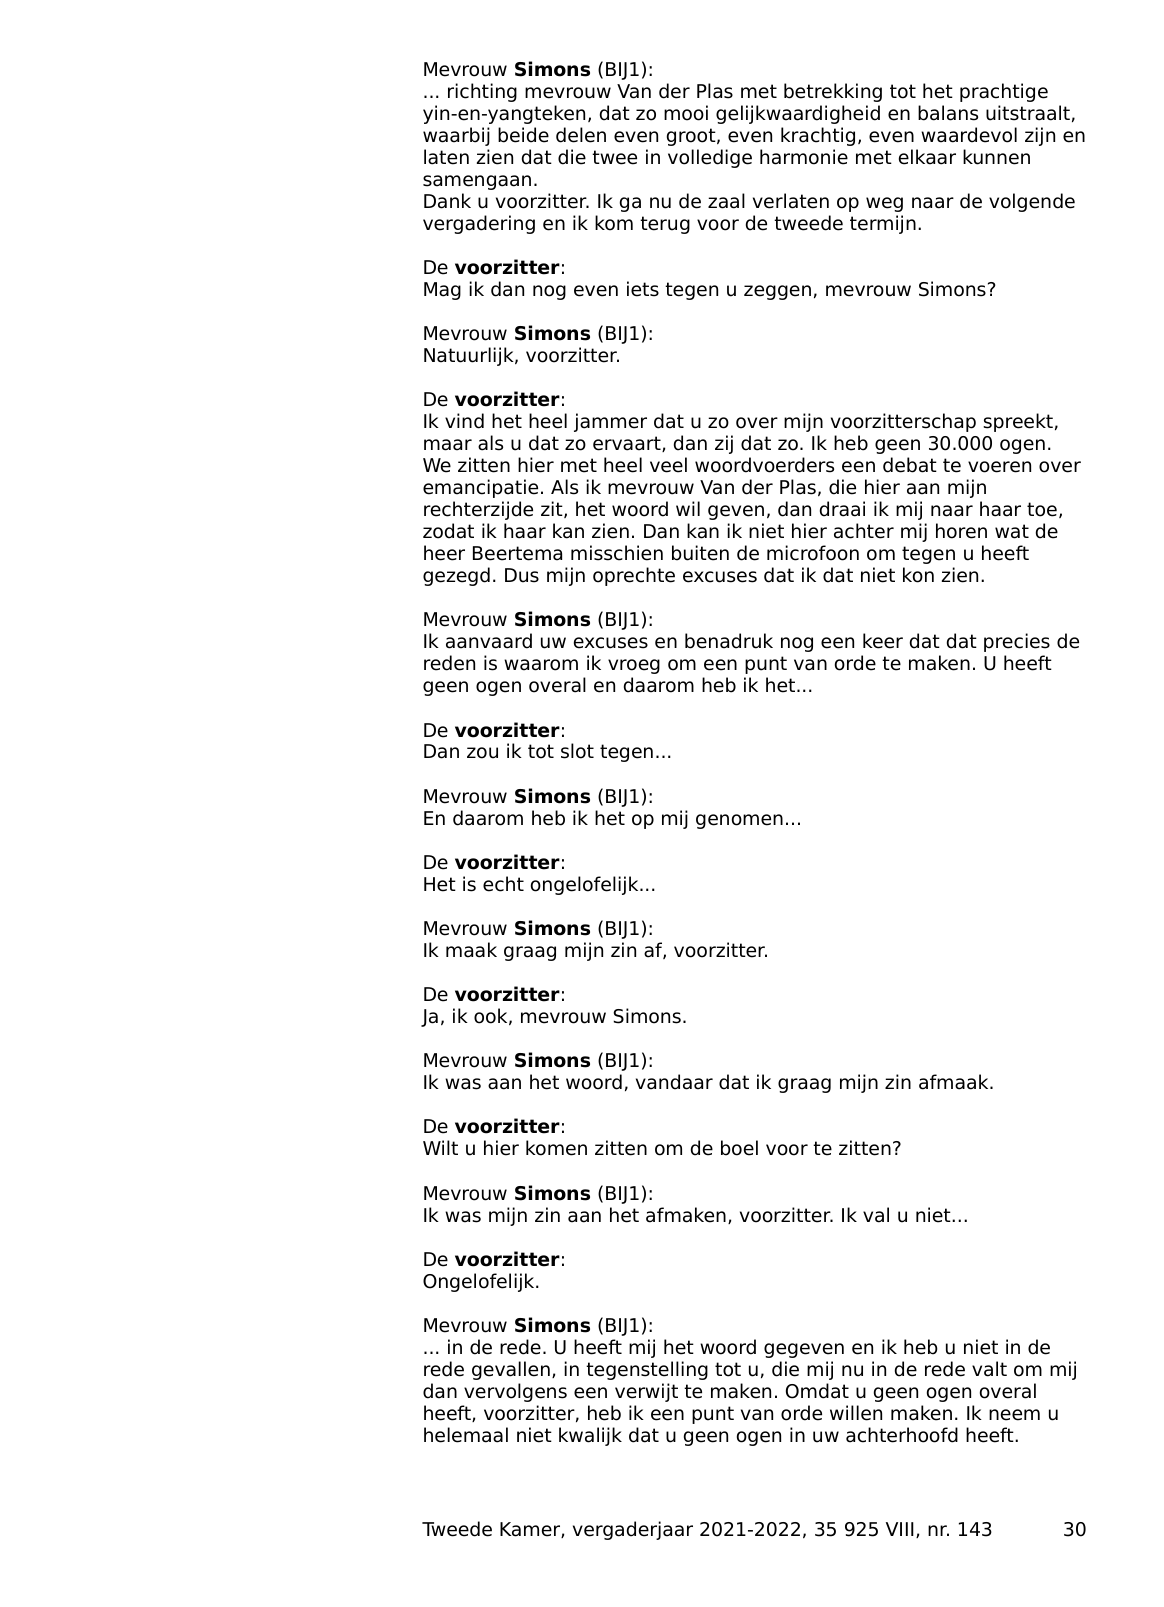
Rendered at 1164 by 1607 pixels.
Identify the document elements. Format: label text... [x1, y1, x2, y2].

text Ongelofelijk. [422, 1271, 1087, 1293]
text Mevrouw Simons (BIJ1): [422, 1182, 1087, 1204]
text Ik maak graag mijn zin af, voorzitter. [422, 940, 1087, 962]
text Mevrouw Simons (BIJ1): [422, 609, 1087, 631]
text De voorzitter: [422, 389, 1087, 411]
text De voorzitter: [422, 1116, 1087, 1138]
text Het is echt ongelofelijk... [422, 874, 1087, 896]
text Mag ik dan nog even iets tegen u zeggen, mevrouw Simons? [422, 279, 1087, 301]
text Dan zou ik tot slot tegen... [422, 741, 1087, 763]
text Dank u voorzitter. Ik ga nu de zaal verlaten op weg naar de volgende vergadering en ik kom terug voor de tweede termijn. [422, 191, 1087, 235]
text De voorzitter: [422, 1249, 1087, 1271]
text De voorzitter: [422, 852, 1087, 874]
text En daarom heb ik het op mij genomen... [422, 808, 1087, 829]
text Mevrouw Simons (BIJ1): [422, 1315, 1087, 1337]
text Natuurlijk, voorzitter. [422, 345, 1087, 367]
text Ik aanvaard uw excuses en benadruk nog een keer dat dat precies de reden is waarom ik vroeg om een punt van orde te maken. U heeft geen ogen overal en daarom heb ik het... [422, 631, 1087, 697]
text De voorzitter: [422, 257, 1087, 279]
text Ik was mijn zin aan het afmaken, voorzitter. Ik val u niet... [422, 1204, 1087, 1226]
text Ja, ik ook, mevrouw Simons. [422, 1006, 1087, 1028]
text Mevrouw Simons (BIJ1): [422, 918, 1087, 940]
text De voorzitter: [422, 719, 1087, 741]
text Wilt u hier komen zitten om de boel voor te zitten? [422, 1138, 1087, 1160]
text Ik vind het heel jammer dat u zo over mijn voorzitterschap spreekt, maar als u dat zo ervaart, dan zij dat zo. Ik heb geen 30.000 ogen. We zitten hier met heel veel woordvoerders een debat te voeren over emancipatie. Als ik mevrouw Van der Plas, die hier aan mijn rechterzijde zit, het woord wil geven, dan draai ik mij naar haar toe, zodat ik haar kan zien. Dan kan ik niet hier achter mij horen wat de heer Beertema misschien buiten de microfoon om tegen u heeft gezegd. Dus mijn oprechte excuses dat ik dat niet kon zien. [422, 411, 1087, 587]
text Mevrouw Simons (BIJ1): [422, 323, 1087, 345]
text ... in de rede. U heeft mij het woord gegeven en ik heb u niet in de rede gevallen, in tegenstelling tot u, die mij nu in de rede valt om mij dan vervolgens een verwijt te maken. Omdat u geen ogen overal heeft, voorzitter, heb ik een punt van orde willen maken. Ik neem u helemaal niet kwalijk dat u geen ogen in uw achterhoofd heeft. [422, 1337, 1087, 1447]
text Ik was aan het woord, vandaar dat ik graag mijn zin afmaak. [422, 1072, 1087, 1094]
text Mevrouw Simons (BIJ1): [422, 786, 1087, 808]
text ... richting mevrouw Van der Plas met betrekking tot het prachtige yin-en-yangteken, dat zo mooi gelijkwaardigheid en balans uitstraalt, waarbij beide delen even groot, even krachtig, even waardevol zijn en laten zien dat die twee in volledige harmonie met elkaar kunnen samengaan. [422, 81, 1087, 191]
text Mevrouw Simons (BIJ1): [422, 59, 1087, 81]
text Mevrouw Simons (BIJ1): [422, 1050, 1087, 1072]
text De voorzitter: [422, 984, 1087, 1006]
